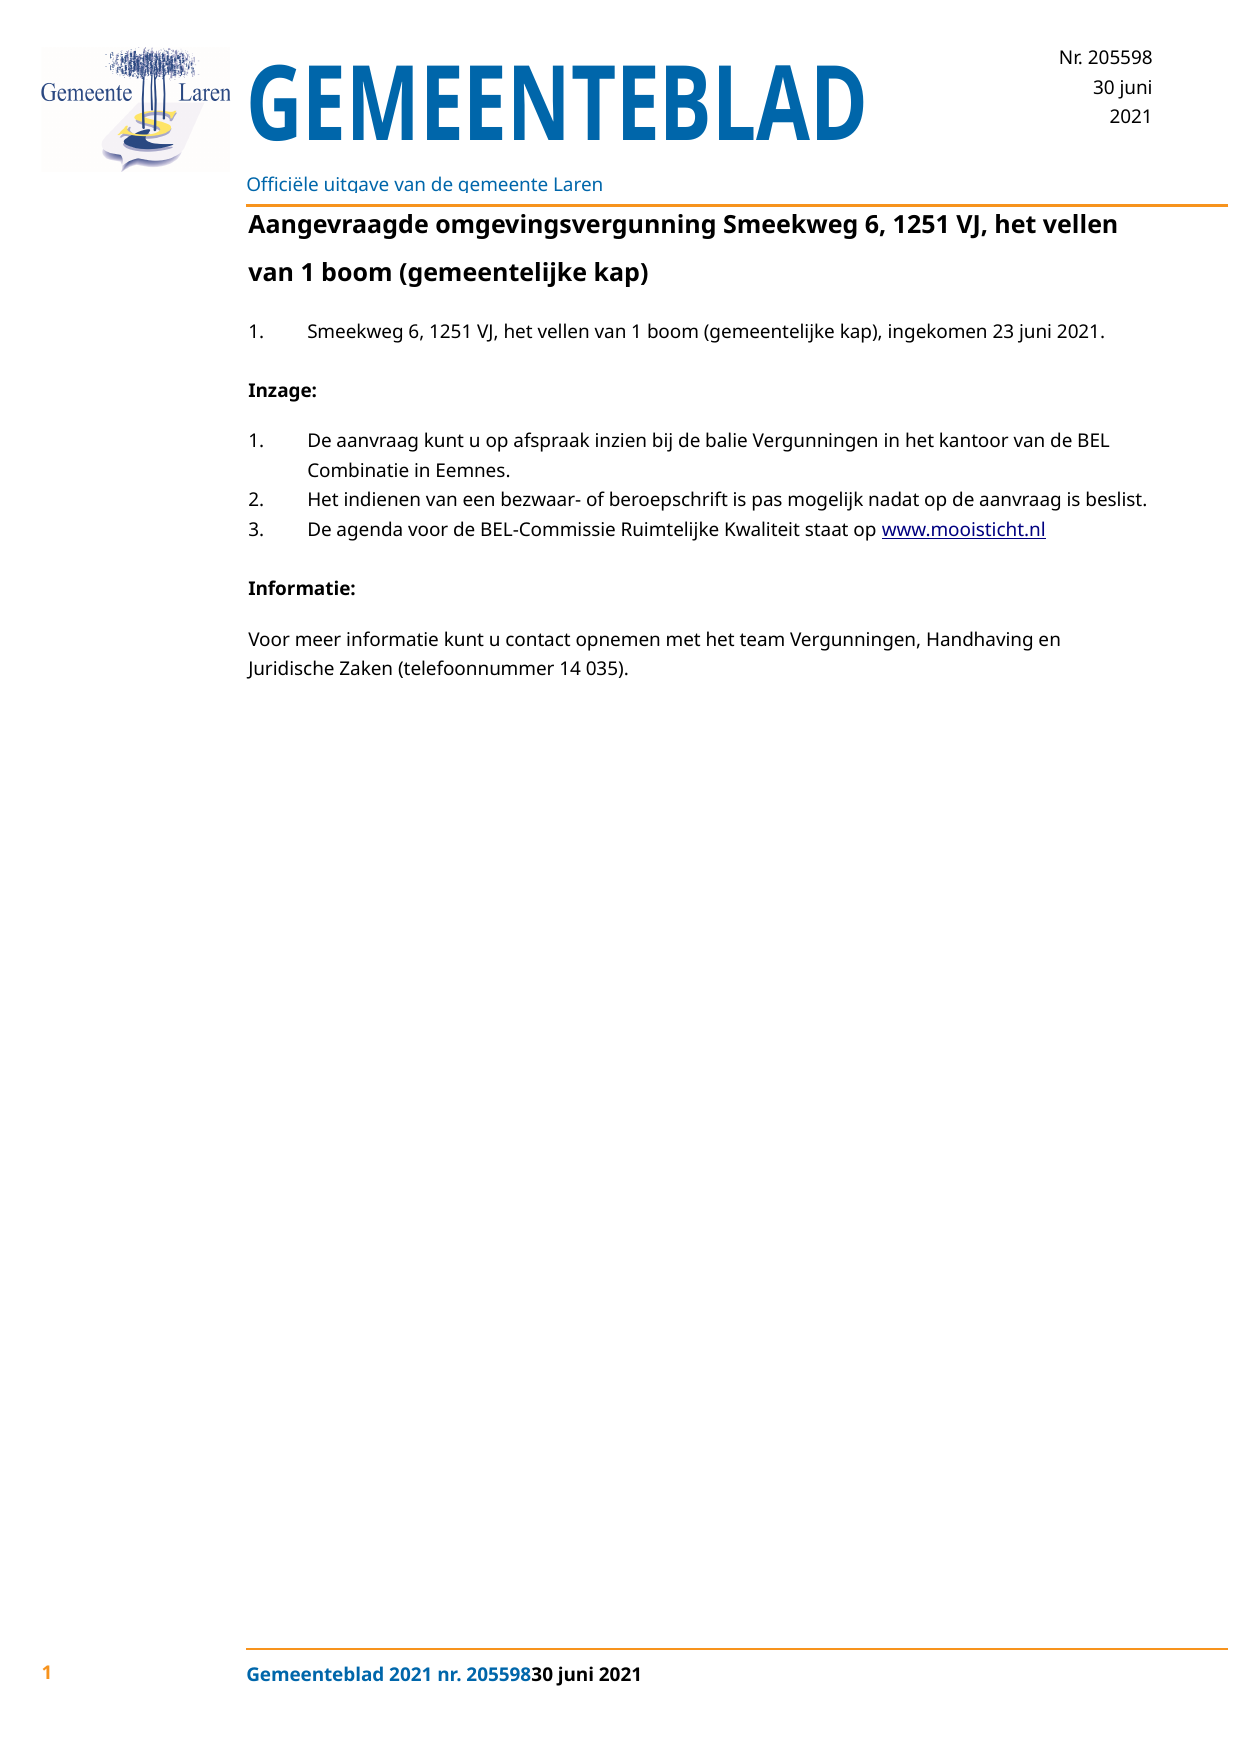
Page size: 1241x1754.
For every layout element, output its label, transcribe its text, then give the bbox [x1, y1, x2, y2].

list De agenda voor de BEL-Commissie Ruimtelijke Kwaliteit staat op www.mooisticht.nl [248, 516, 1152, 542]
picture [41, 47, 231, 172]
list Smeekweg 6, 1251 VJ, het vellen van 1 boom (gemeentelijke kap), ingekomen 23 juni 2021. [248, 318, 1152, 344]
text Aangevraagde omgevingsvergunning Smeekweg 6, 1251 VJ, het vellen van 1 boom (gemeentelijke kap) [248, 207, 1152, 288]
list Het indienen van een bezwaar- of beroepschrift is pas mogelijk nadat op de aanvraag is beslist. [248, 487, 1152, 512]
list De aanvraag kunt u op afspraak inzien bij de balie Vergunningen in het kantoor van de BEL Combinatie in Eemnes. [248, 427, 1152, 483]
text Inzage: [248, 377, 1152, 403]
text Informatie: [248, 575, 1152, 601]
text Voor meer informatie kunt u contact opnemen met het team Vergunningen, Handhaving en Juridische Zaken (telefoonnummer 14 035). [248, 626, 1152, 681]
